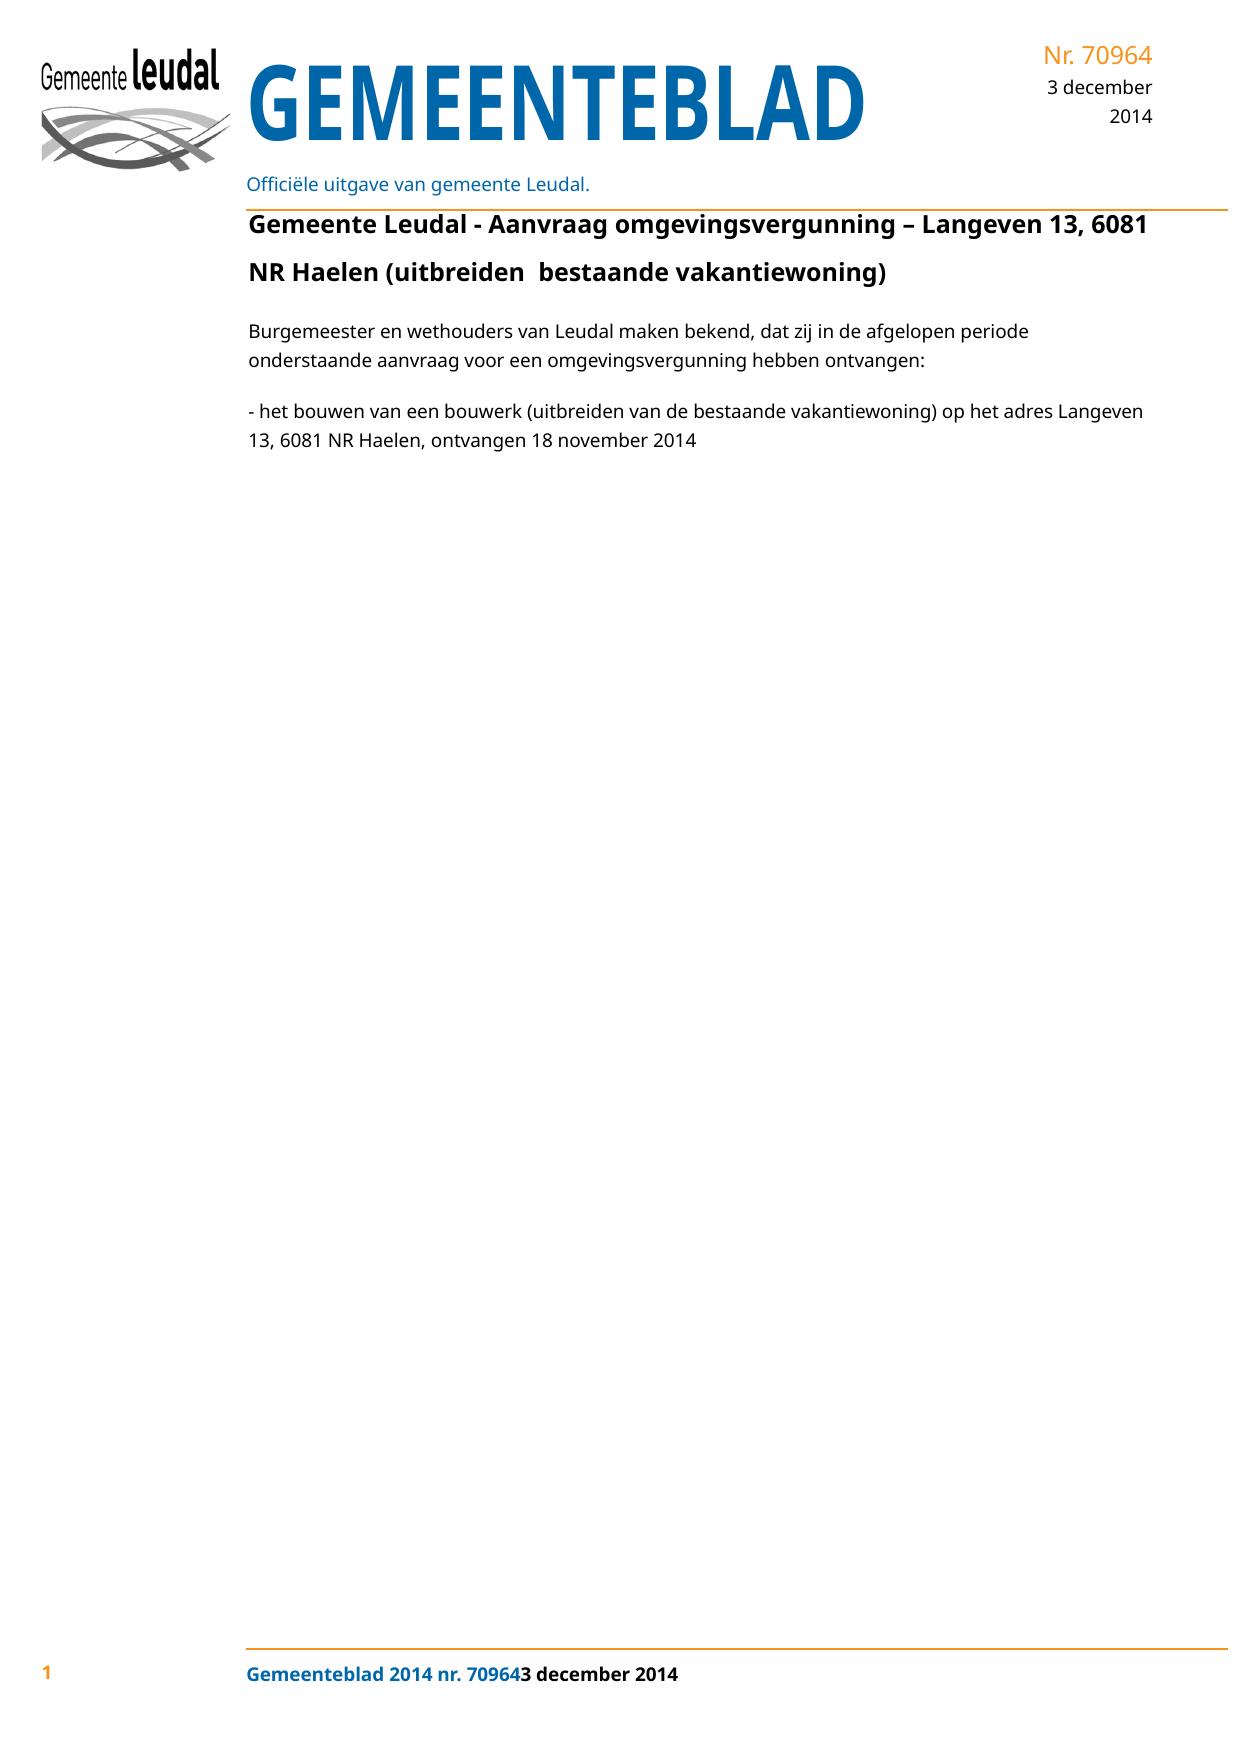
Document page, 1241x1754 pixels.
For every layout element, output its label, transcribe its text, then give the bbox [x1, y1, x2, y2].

picture [41, 47, 231, 172]
text Burgemeester en wethouders van Leudal maken bekend, dat zij in de afgelopen periode onderstaande aanvraag voor een omgevingsvergunning hebben ontvangen: [248, 318, 1152, 373]
text - het bouwen van een bouwerk (uitbreiden van de bestaande vakantiewoning) op het adres Langeven 13, 6081 NR Haelen, ontvangen 18 november 2014 [248, 398, 1152, 453]
text Gemeente Leudal - Aanvraag omgevingsvergunning – Langeven 13, 6081 NR Haelen (uitbreiden bestaande vakantiewoning) [248, 211, 1152, 288]
